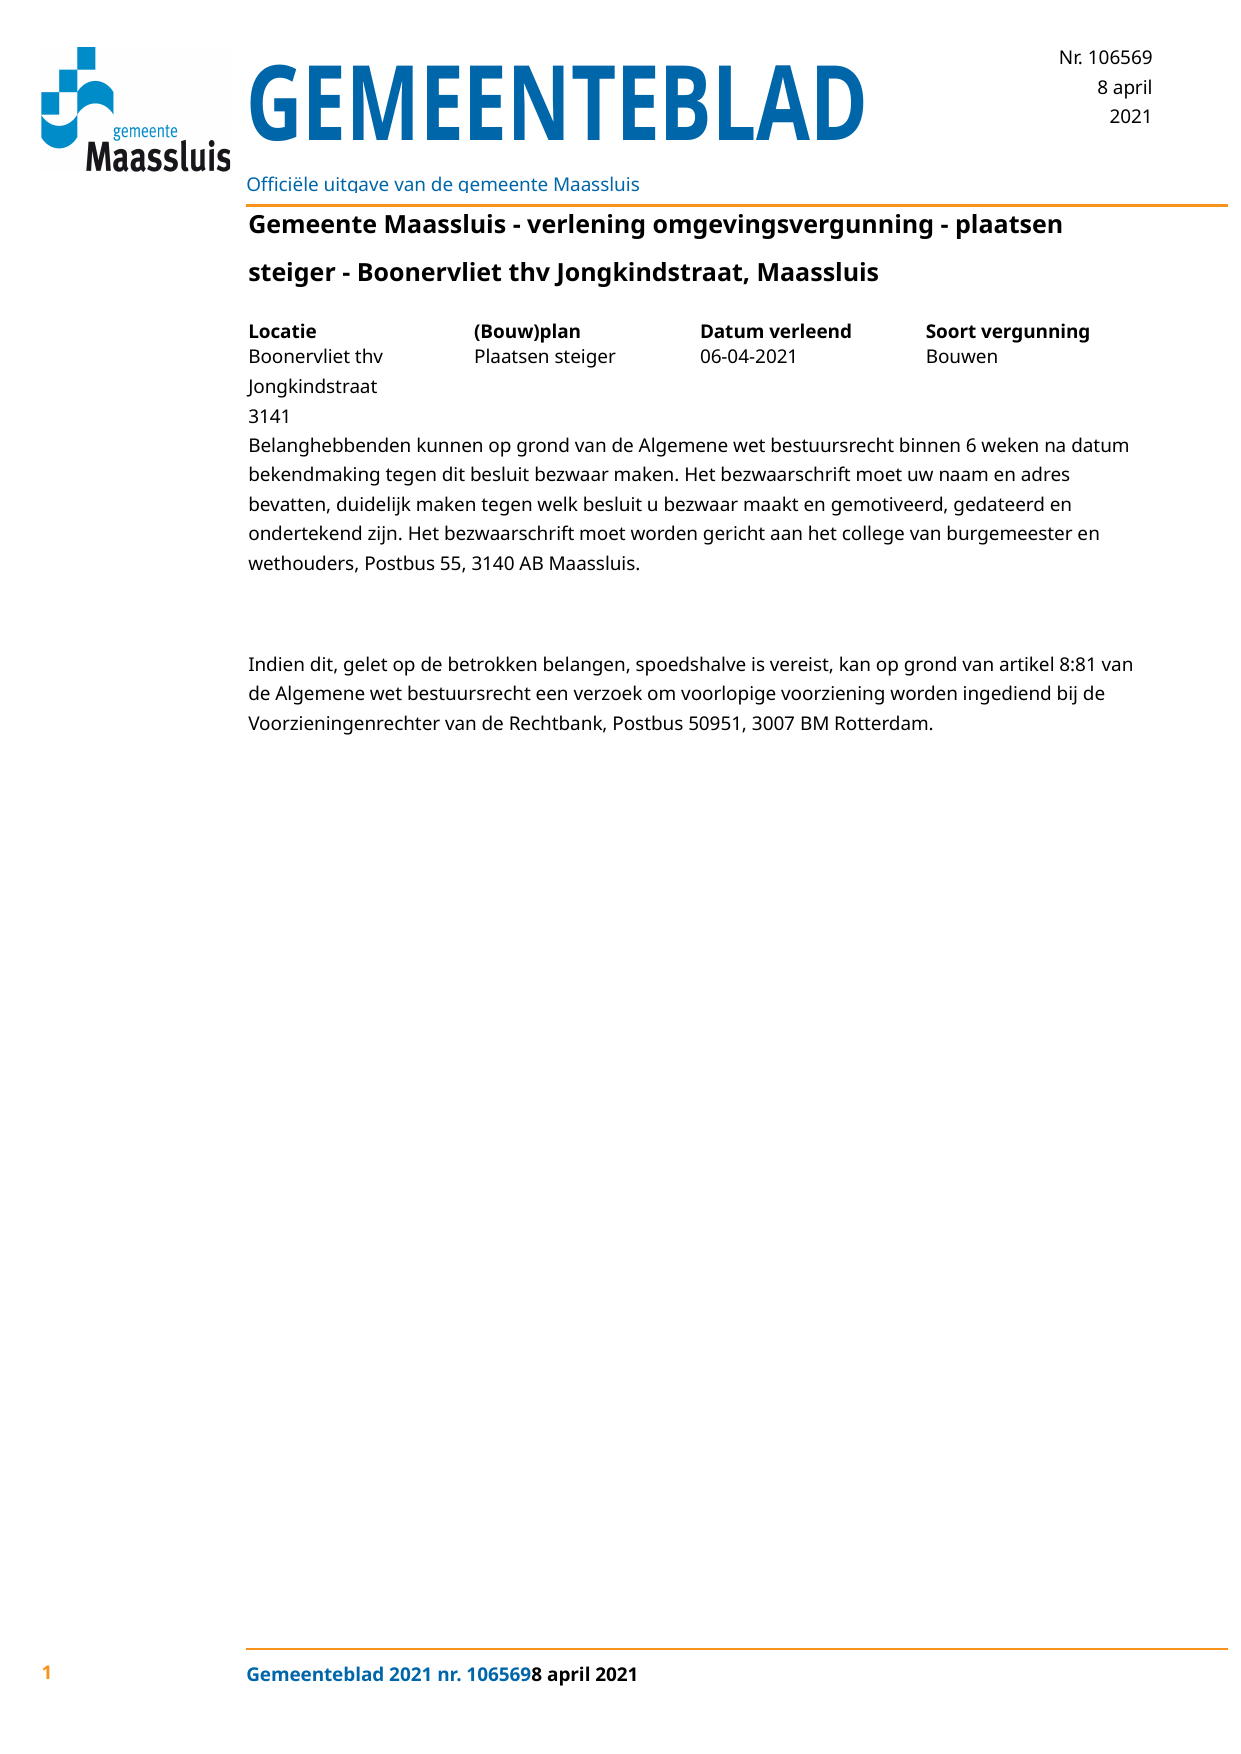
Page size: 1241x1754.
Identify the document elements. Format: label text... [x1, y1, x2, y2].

text Belanghebbenden kunnen op grond van de Algemene wet bestuursrecht binnen 6 weken na datum bekendmaking tegen dit besluit bezwaar maken. Het bezwaarschrift moet uw naam en adres bevatten, duidelijk maken tegen welk besluit u bezwaar maakt en gemotiveerd, gedateerd en ondertekend zijn. Het bezwaarschrift moet worden gericht aan het college van burgemeester en wethouders, Postbus 55, 3140 AB Maassluis. [248, 432, 1152, 576]
table_cell Bouwen [926, 344, 1152, 429]
picture [41, 47, 77, 92]
table_cell Plaatsen steiger [474, 344, 700, 429]
table_cell Boonervliet thv Jongkindstraat 3141 [248, 344, 474, 429]
table_header Datum verleend [700, 318, 926, 344]
picture [41, 47, 231, 172]
table_cell 06-04-2021 [700, 344, 926, 429]
table_header Locatie [248, 318, 474, 344]
text Gemeente Maassluis - verlening omgevingsvergunning - plaatsen steiger - Boonervliet thv Jongkindstraat, Maassluis [248, 207, 1152, 288]
table_header (Bouw)plan [474, 318, 700, 344]
table_header Soort vergunning [926, 318, 1152, 344]
text Indien dit, gelet op de betrokken belangen, spoedshalve is vereist, kan op grond van artikel 8:81 van de Algemene wet bestuursrecht een verzoek om voorlopige voorziening worden ingediend bij de Voorzieningenrechter van de Rechtbank, Postbus 50951, 3007 BM Rotterdam. [248, 651, 1152, 736]
